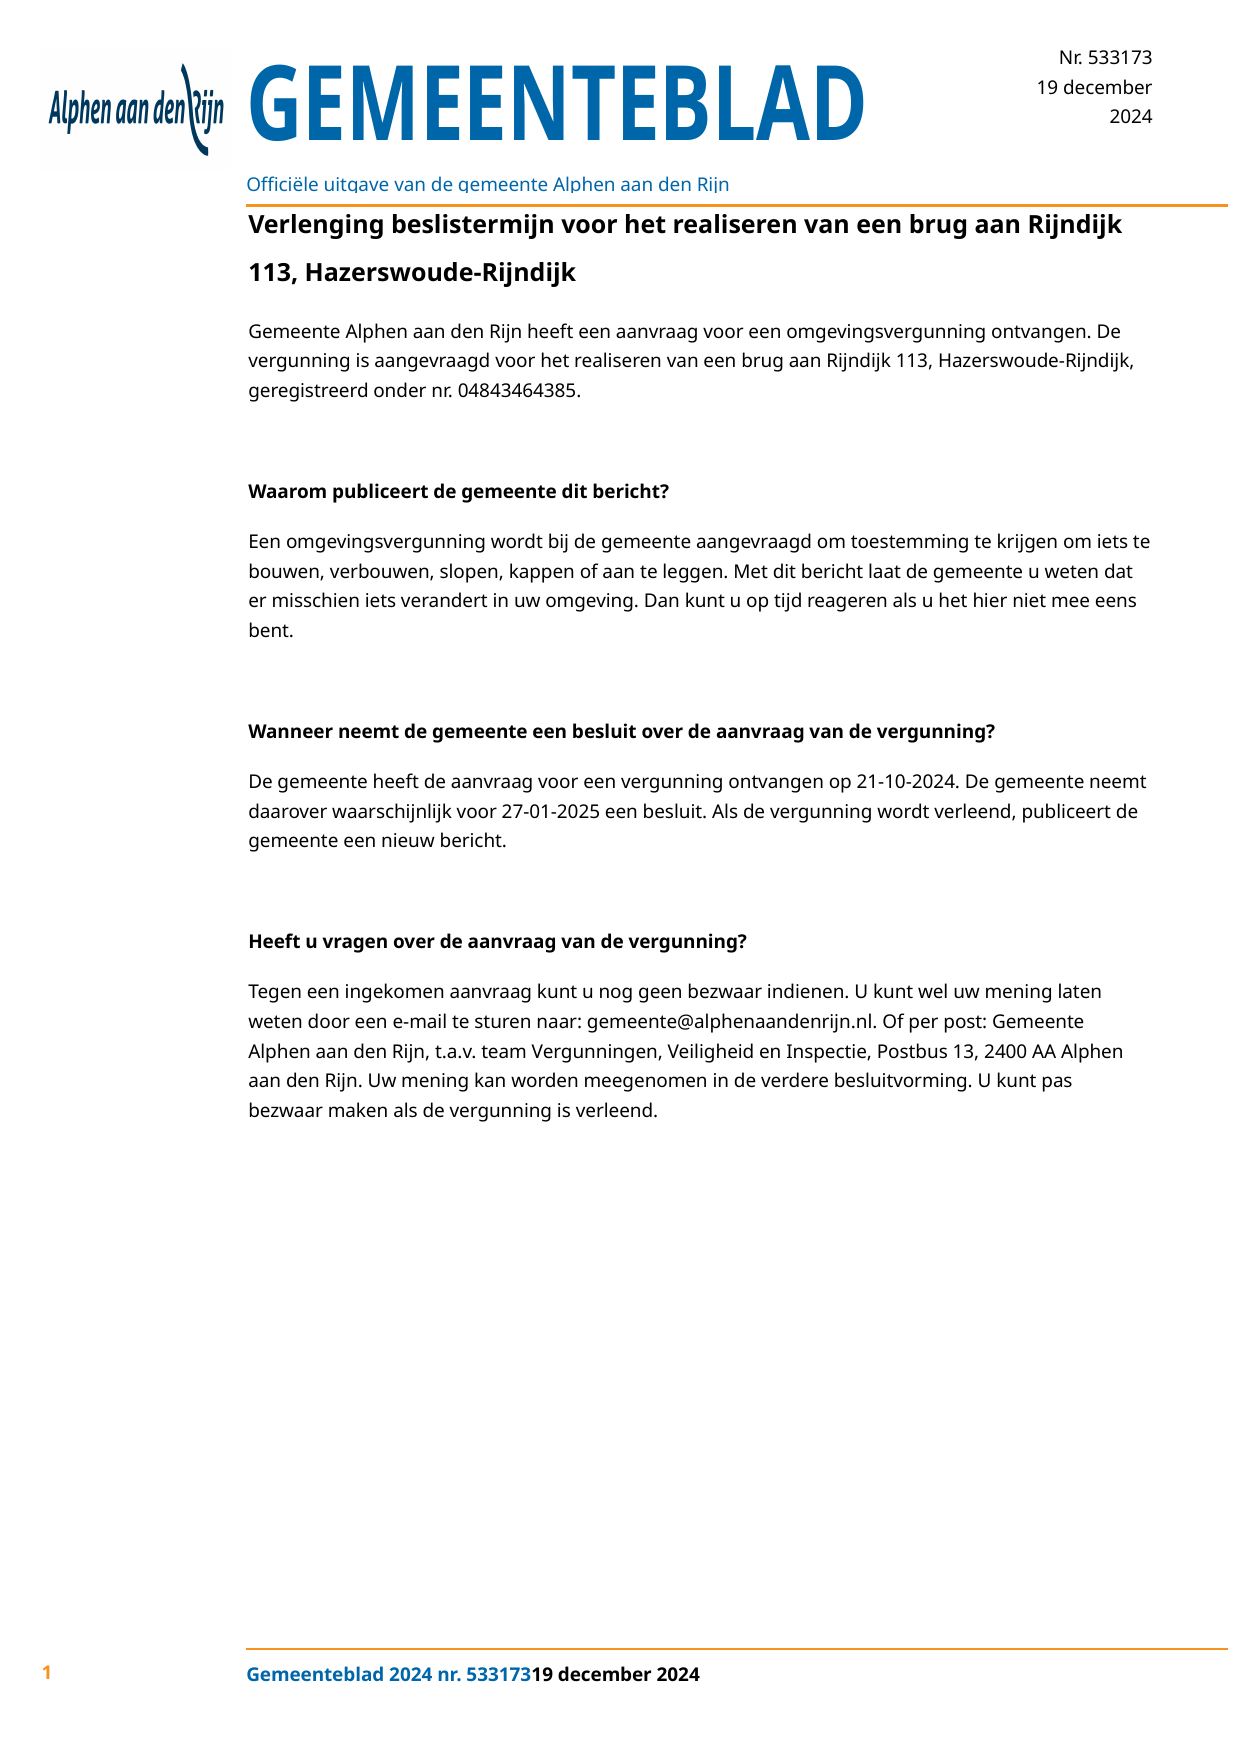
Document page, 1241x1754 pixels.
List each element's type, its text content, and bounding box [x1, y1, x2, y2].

text Wanneer neemt de gemeente een besluit over de aanvraag van de vergunning? [248, 718, 1152, 744]
text Verlenging beslistermijn voor het realiseren van een brug aan Rijndijk 113, Hazerswoude-Rijndijk [248, 207, 1152, 288]
text Waarom publiceert de gemeente dit bericht? [248, 478, 1152, 504]
picture [41, 47, 231, 172]
text Tegen een ingekomen aanvraag kunt u nog geen bezwaar indienen. U kunt wel uw mening laten weten door een e-mail te sturen naar: gemeente@alphenaandenrijn.nl. Of per post: Gemeente Alphen aan den Rijn, t.a.v. team Vergunningen, Veiligheid en Inspectie, Postbus 13, 2400 AA Alphen aan den Rijn. Uw mening kan worden meegenomen in de verdere besluitvorming. U kunt pas bezwaar maken als de vergunning is verleend. [248, 979, 1152, 1123]
text Heeft u vragen over de aanvraag van de vergunning? [248, 928, 1152, 954]
text Een omgevingsvergunning wordt bij de gemeente aangevraagd om toestemming te krijgen om iets te bouwen, verbouwen, slopen, kappen of aan te leggen. Met dit bericht laat de gemeente u weten dat er misschien iets verandert in uw omgeving. Dan kunt u op tijd reageren als u het hier niet mee eens bent. [248, 528, 1152, 643]
text De gemeente heeft de aanvraag voor een vergunning ontvangen op 21-10-2024. De gemeente neemt daarover waarschijnlijk voor 27-01-2025 een besluit. Als de vergunning wordt verleend, publiceert de gemeente een nieuw bericht. [248, 768, 1152, 853]
text Gemeente Alphen aan den Rijn heeft een aanvraag voor een omgevingsvergunning ontvangen. De vergunning is aangevraagd voor het realiseren van een brug aan Rijndijk 113, Hazerswoude-Rijndijk, geregistreerd onder nr. 04843464385. [248, 318, 1152, 403]
